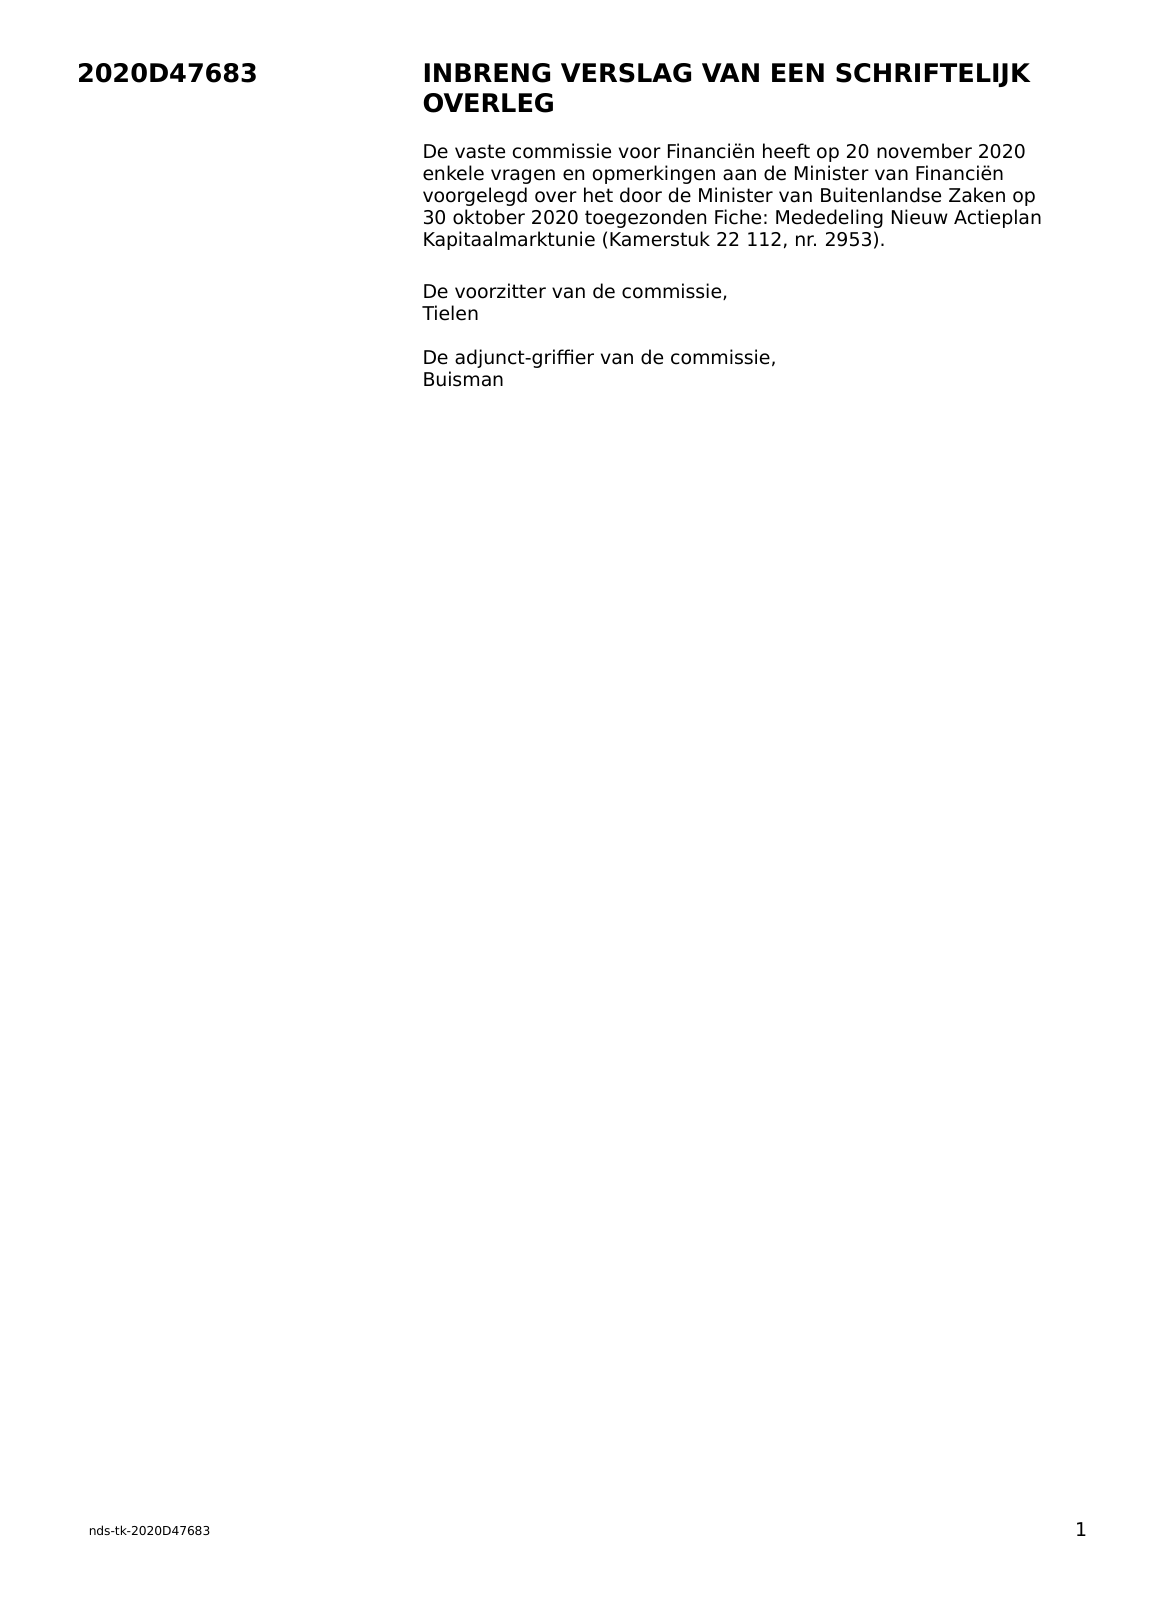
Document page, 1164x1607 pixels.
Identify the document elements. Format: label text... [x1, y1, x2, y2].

text De vaste commissie voor Financiën heeft op 20 november 2020 enkele vragen en opmerkingen aan de Minister van Financiën voorgelegd over het door de Minister van Buitenlandse Zaken op 30 oktober 2020 toegezonden Fiche: Mededeling Nieuw Actieplan Kapitaalmarktunie (Kamerstuk 22 112, nr. 2953). [422, 141, 1087, 251]
text nds-tk-2020D47683 [88, 1524, 323, 1538]
text De voorzitter van de commissie, Tielen [422, 281, 1087, 324]
text De adjunct-griffier van de commissie, Buisman [422, 347, 1087, 391]
text 2020D47683 INBRENG VERSLAG VAN EEN SCHRIFTELIJK OVERLEG [77, 59, 1087, 118]
